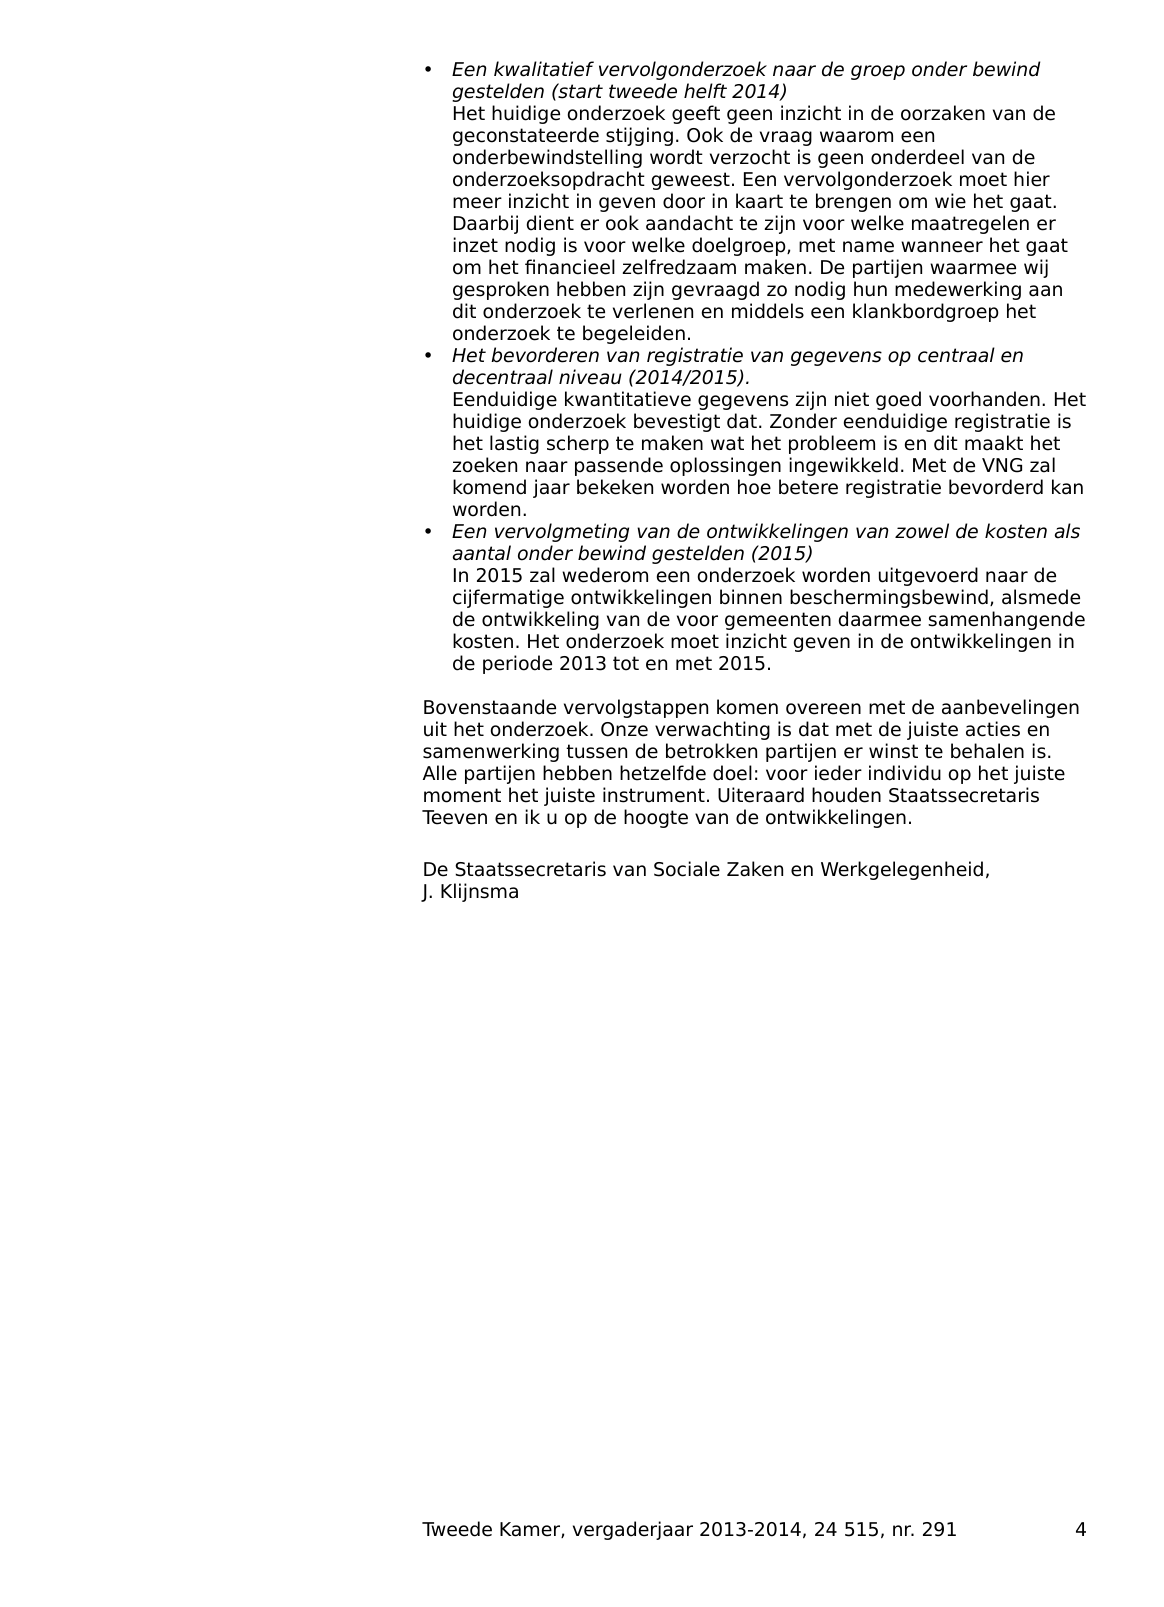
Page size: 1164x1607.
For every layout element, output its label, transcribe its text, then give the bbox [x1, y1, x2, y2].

text • Een kwalitatief vervolgonderzoek naar de groep onder bewind gestelden (start tweede helft 2014) [422, 59, 1087, 103]
text Bovenstaande vervolgstappen komen overeen met de aanbevelingen uit het onderzoek. Onze verwachting is dat met de juiste acties en samenwerking tussen de betrokken partijen er winst te behalen is. Alle partijen hebben hetzelfde doel: voor ieder individu op het juiste moment het juiste instrument. Uiteraard houden Staatssecretaris Teeven en ik u op de hoogte van de ontwikkelingen. [422, 697, 1087, 828]
text Eenduidige kwantitatieve gegevens zijn niet goed voorhanden. Het huidige onderzoek bevestigt dat. Zonder eenduidige registratie is het lastig scherp te maken wat het probleem is en dit maakt het zoeken naar passende oplossingen ingewikkeld. Met de VNG zal komend jaar bekeken worden hoe betere registratie bevorderd kan worden. [452, 389, 1087, 521]
text • Het bevorderen van registratie van gegevens op centraal en decentraal niveau (2014/2015). [422, 345, 1087, 389]
text In 2015 zal wederom een onderzoek worden uitgevoerd naar de cijfermatige ontwikkelingen binnen beschermingsbewind, alsmede de ontwikkeling van de voor gemeenten daarmee samenhangende kosten. Het onderzoek moet inzicht geven in de ontwikkelingen in de periode 2013 tot en met 2015. [452, 564, 1087, 674]
text Het huidige onderzoek geeft geen inzicht in de oorzaken van de geconstateerde stijging. Ook de vraag waarom een onderbewindstelling wordt verzocht is geen onderdeel van de onderzoeksopdracht geweest. Een vervolgonderzoek moet hier meer inzicht in geven door in kaart te brengen om wie het gaat. Daarbij dient er ook aandacht te zijn voor welke maatregelen er inzet nodig is voor welke doelgroep, met name wanneer het gaat om het financieel zelfredzaam maken. De partijen waarmee wij gesproken hebben zijn gevraagd zo nodig hun medewerking aan dit onderzoek te verlenen en middels een klankbordgroep het onderzoek te begeleiden. [452, 103, 1087, 345]
text • Een vervolgmeting van de ontwikkelingen van zowel de kosten als aantal onder bewind gestelden (2015) [422, 521, 1087, 564]
text De Staatssecretaris van Sociale Zaken en Werkgelegenheid, J. Klijnsma [422, 858, 1087, 902]
